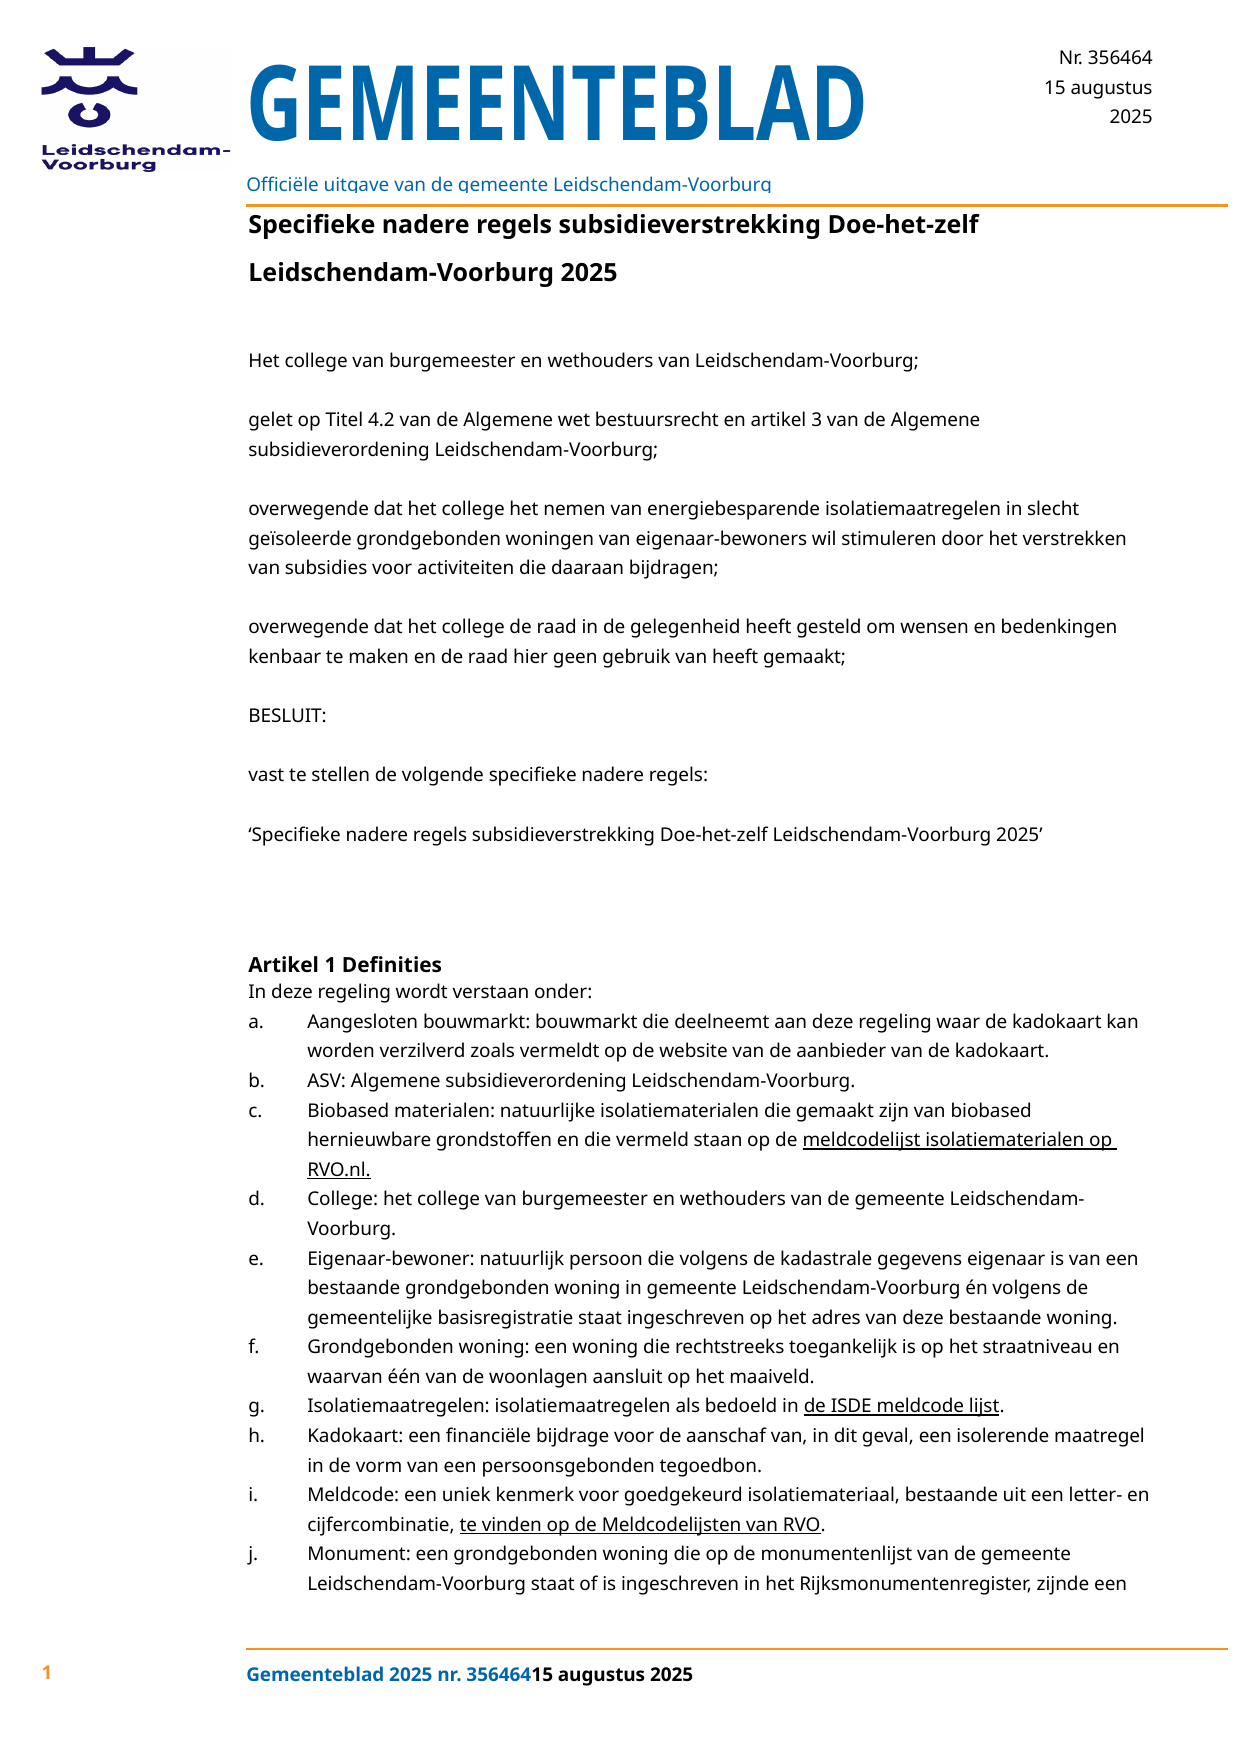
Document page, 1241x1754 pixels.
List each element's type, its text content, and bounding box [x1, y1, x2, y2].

list Meldcode: een uniek kenmerk voor goedgekeurd isolatiemateriaal, bestaande uit een letter- en cijfercombinatie, te vinden op de Meldcodelijsten van RVO. [248, 1481, 1152, 1537]
text overwegende dat het college het nemen van energiebesparende isolatiemaatregelen in slecht geïsoleerde grondgebonden woningen van eigenaar-bewoners wil stimuleren door het verstrekken van subsidies voor activiteiten die daaraan bijdragen; [248, 495, 1152, 580]
list Aangesloten bouwmarkt: bouwmarkt die deelneemt aan deze regeling waar de kadokaart kan worden verzilverd zoals vermeldt op de website van de aanbieder van de kadokaart. [248, 1008, 1152, 1063]
list Biobased materialen: natuurlijke isolatiematerialen die gemaakt zijn van biobased hernieuwbare grondstoffen en die vermeld staan op de meldcodelijst isolatiematerialen op RVO.nl. [248, 1097, 1152, 1182]
text In deze regeling wordt verstaan onder: [248, 978, 1152, 1004]
list Eigenaar-bewoner: natuurlijk persoon die volgens de kadastrale gegevens eigenaar is van een bestaande grondgebonden woning in gemeente Leidschendam-Voorburg én volgens de gemeentelijke basisregistratie staat ingeschreven op het adres van deze bestaande woning. [248, 1245, 1152, 1330]
picture [41, 47, 231, 172]
text Specifieke nadere regels subsidieverstrekking Doe-het-zelf Leidschendam-Voorburg 2025 [248, 207, 1152, 288]
text BESLUIT: [248, 702, 1152, 728]
text vast te stellen de volgende specifieke nadere regels: [248, 762, 1152, 787]
list Grondgebonden woning: een woning die rechtstreeks toegankelijk is op het straatniveau en waarvan één van de woonlagen aansluit op het maaiveld. [248, 1333, 1152, 1389]
text overwegende dat het college de raad in de gelegenheid heeft gesteld om wensen en bedenkingen kenbaar te maken en de raad hier geen gebruik van heeft gemaakt; [248, 614, 1152, 669]
text gelet op Titel 4.2 van de Algemene wet bestuursrecht en artikel 3 van de Algemene subsidieverordening Leidschendam-Voorburg; [248, 407, 1152, 462]
text Het college van burgemeester en wethouders van Leidschendam-Voorburg; [248, 347, 1152, 373]
list Isolatiemaatregelen: isolatiemaatregelen als bedoeld in de ISDE meldcode lijst. [248, 1393, 1152, 1418]
text ‘Specifieke nadere regels subsidieverstrekking Doe-het-zelf Leidschendam-Voorburg 2025’ [248, 821, 1152, 847]
list College: het college van burgemeester en wethouders van de gemeente Leidschendam-Voorburg. [248, 1186, 1152, 1241]
list Kadokaart: een financiële bijdrage voor de aanschaf van, in dit geval, een isolerende maatregel in de vorm van een persoonsgebonden tegoedbon. [248, 1422, 1152, 1478]
text Artikel 1 Definities [248, 950, 1152, 978]
list ASV: Algemene subsidieverordening Leidschendam-Voorburg. [248, 1067, 1152, 1093]
list Monument: een grondgebonden woning die op de monumentenlijst van de gemeente Leidschendam-Voorburg staat of is ingeschreven in het Rijksmonumentenregister, zijnde een [248, 1541, 1152, 1596]
